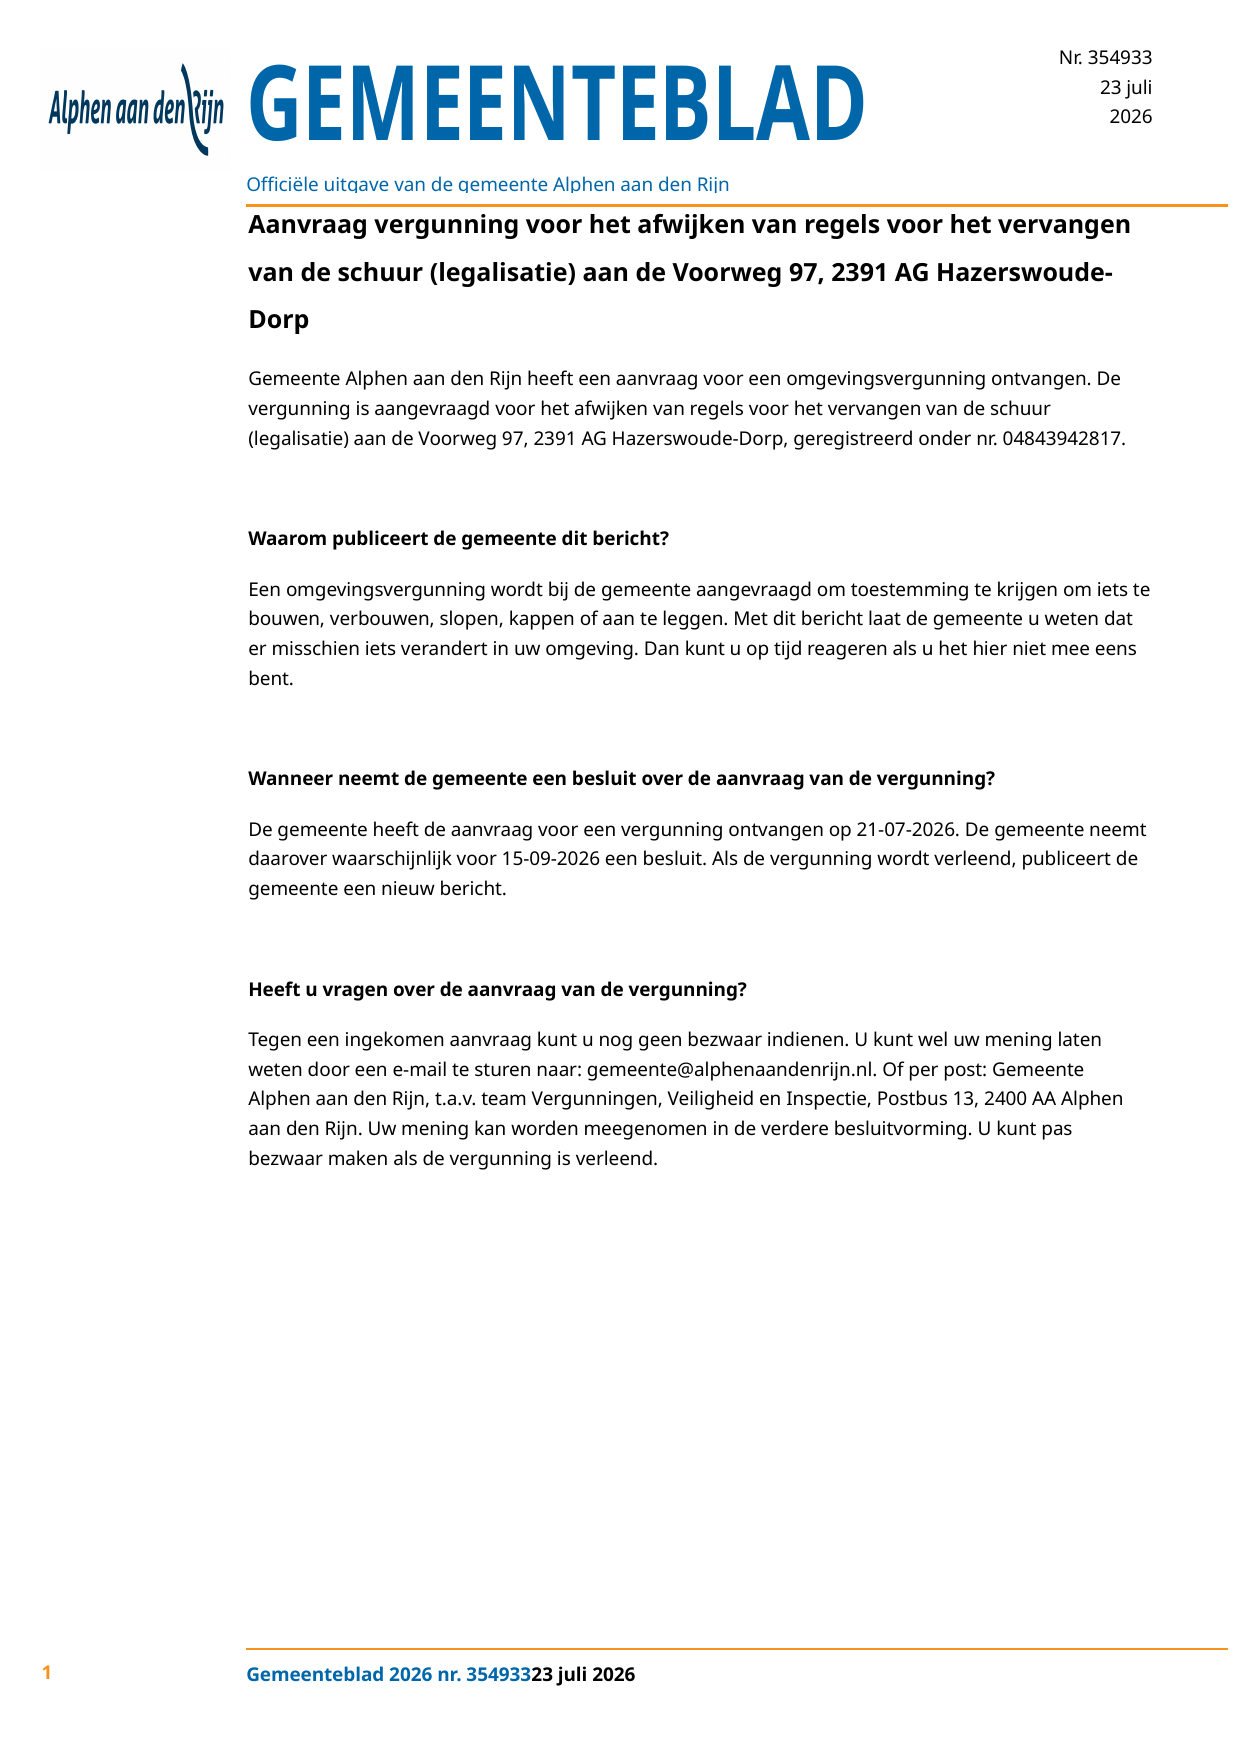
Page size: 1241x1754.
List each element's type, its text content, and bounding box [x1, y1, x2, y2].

text Gemeente Alphen aan den Rijn heeft een aanvraag voor een omgevingsvergunning ontvangen. De vergunning is aangevraagd voor het afwijken van regels voor het vervangen van de schuur (legalisatie) aan de Voorweg 97, 2391 AG Hazerswoude-Dorp, geregistreerd onder nr. 04843942817. [248, 366, 1152, 450]
text Aanvraag vergunning voor het afwijken van regels voor het vervangen van de schuur (legalisatie) aan de Voorweg 97, 2391 AG Hazerswoude-Dorp [248, 207, 1152, 336]
text Heeft u vragen over de aanvraag van de vergunning? [248, 976, 1152, 1002]
text Een omgevingsvergunning wordt bij de gemeente aangevraagd om toestemming te krijgen om iets te bouwen, verbouwen, slopen, kappen of aan te leggen. Met dit bericht laat de gemeente u weten dat er misschien iets verandert in uw omgeving. Dan kunt u op tijd reageren als u het hier niet mee eens bent. [248, 576, 1152, 690]
text Wanneer neemt de gemeente een besluit over de aanvraag van de vergunning? [248, 766, 1152, 791]
text De gemeente heeft de aanvraag voor een vergunning ontvangen op 21-07-2026. De gemeente neemt daarover waarschijnlijk voor 15-09-2026 een besluit. Als de vergunning wordt verleend, publiceert de gemeente een nieuw bericht. [248, 816, 1152, 901]
text Tegen een ingekomen aanvraag kunt u nog geen bezwaar indienen. U kunt wel uw mening laten weten door een e-mail te sturen naar: gemeente@alphenaandenrijn.nl. Of per post: Gemeente Alphen aan den Rijn, t.a.v. team Vergunningen, Veiligheid en Inspectie, Postbus 13, 2400 AA Alphen aan den Rijn. Uw mening kan worden meegenomen in de verdere besluitvorming. U kunt pas bezwaar maken als de vergunning is verleend. [248, 1026, 1152, 1170]
text Waarom publiceert de gemeente dit bericht? [248, 526, 1152, 551]
picture [41, 47, 231, 172]
